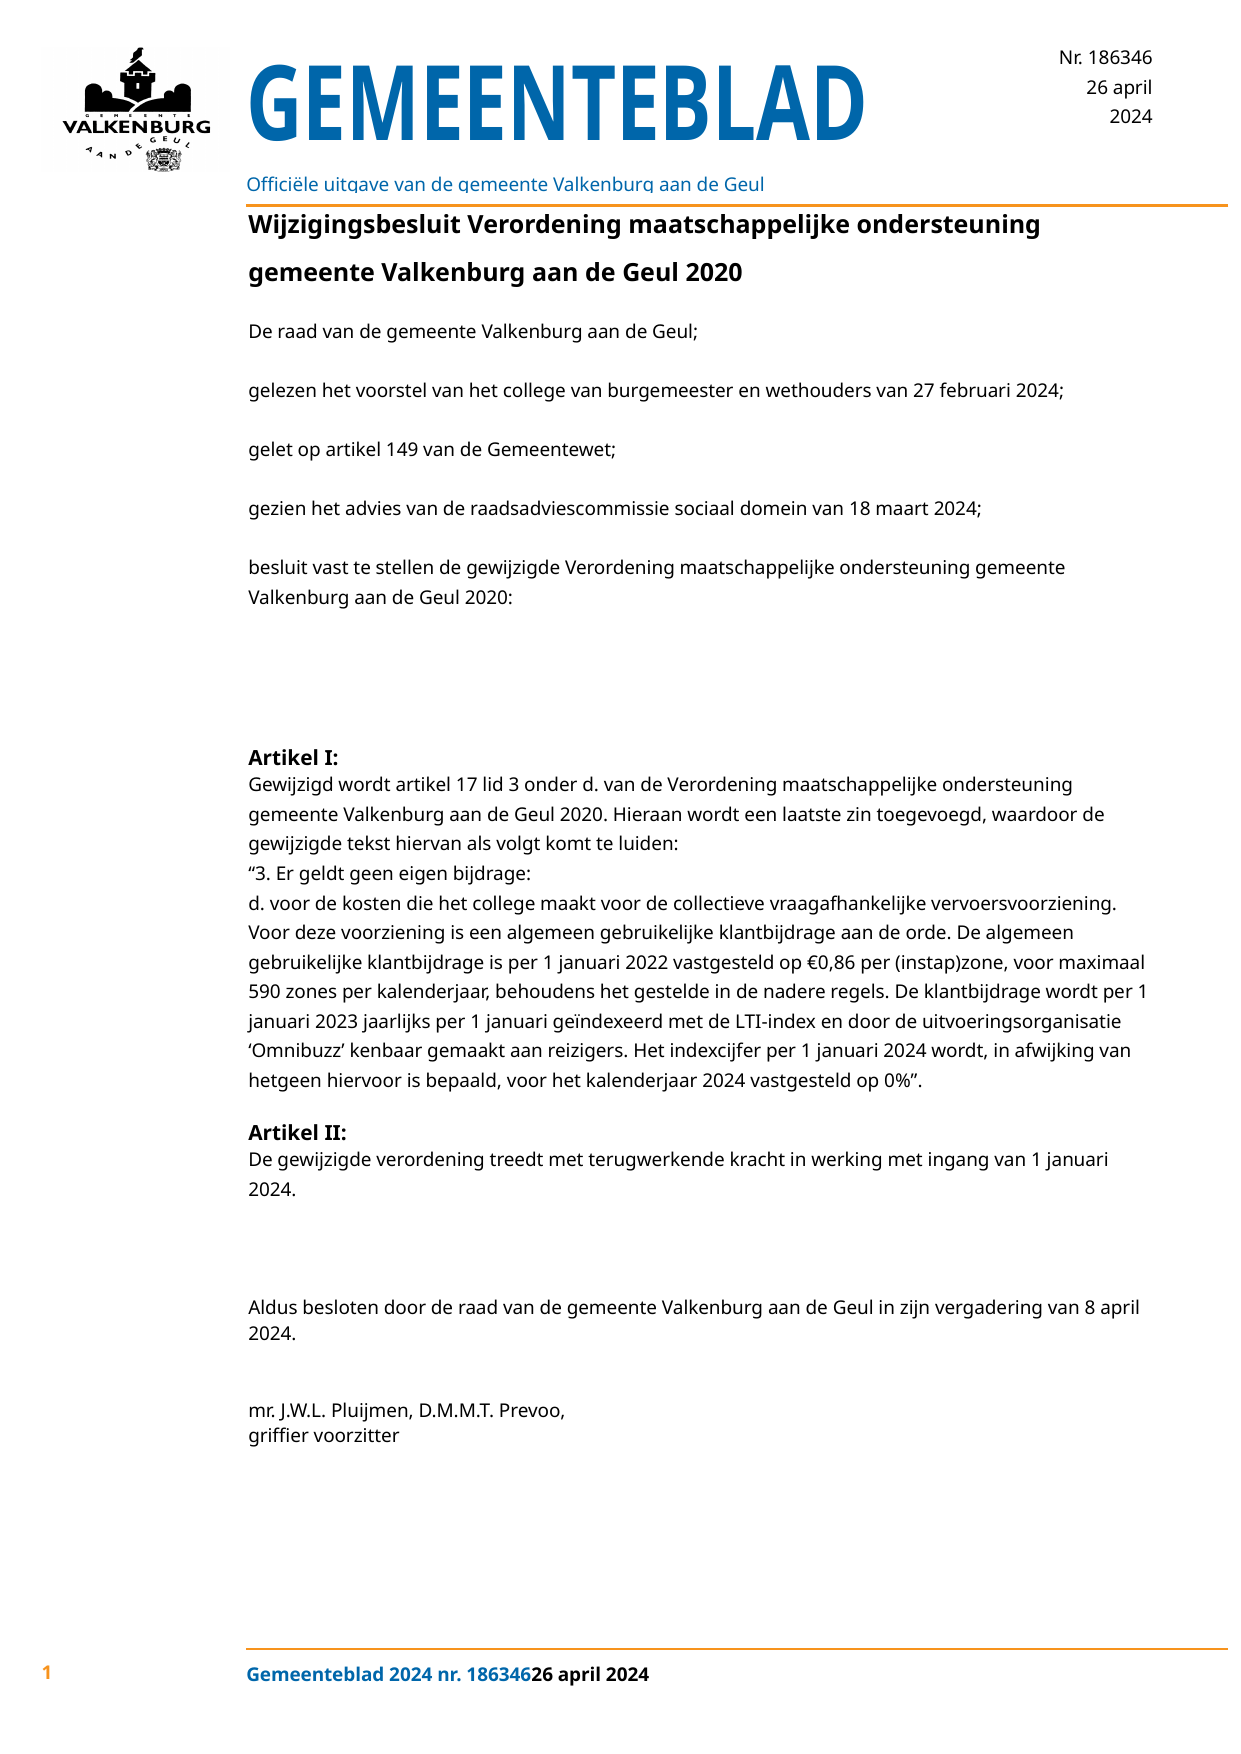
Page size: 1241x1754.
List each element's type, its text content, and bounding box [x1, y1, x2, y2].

text Wijzigingsbesluit Verordening maatschappelijke ondersteuning gemeente Valkenburg aan de Geul 2020 [248, 207, 1152, 288]
text d. voor de kosten die het college maakt voor de collectieve vraagafhankelijke vervoersvoorziening. Voor deze voorziening is een algemeen gebruikelijke klantbijdrage aan de orde. De algemeen gebruikelijke klantbijdrage is per 1 januari 2022 vastgesteld op €0,86 per (instap)zone, voor maximaal 590 zones per kalenderjaar, behoudens het gestelde in de nadere regels. De klantbijdrage wordt per 1 januari 2023 jaarlijks per 1 januari geïndexeerd met de LTI-index en door de uitvoeringsorganisatie ‘Omnibuzz’ kenbaar gemaakt aan reizigers. Het indexcijfer per 1 januari 2024 wordt, in afwijking van hetgeen hiervoor is bepaald, voor het kalenderjaar 2024 vastgesteld op 0%”. [248, 890, 1152, 1093]
text besluit vast te stellen de gewijzigde Verordening maatschappelijke ondersteuning gemeente Valkenburg aan de Geul 2020: [248, 554, 1152, 610]
text De raad van de gemeente Valkenburg aan de Geul; [248, 318, 1152, 344]
text Artikel I: [248, 743, 1152, 771]
text gezien het advies van de raadsadviescommissie sociaal domein van 18 maart 2024; [248, 495, 1152, 521]
text gelezen het voorstel van het college van burgemeester en wethouders van 27 februari 2024; [248, 377, 1152, 403]
text Artikel II: [248, 1118, 1152, 1146]
text griffier voorzitter [248, 1423, 1152, 1448]
text gelet op artikel 149 van de Gemeentewet; [248, 436, 1152, 462]
picture [41, 47, 231, 172]
text mr. J.W.L. Pluijmen, D.M.M.T. Prevoo, [248, 1397, 1152, 1423]
text Gewijzigd wordt artikel 17 lid 3 onder d. van de Verordening maatschappelijke ondersteuning gemeente Valkenburg aan de Geul 2020. Hieraan wordt een laatste zin toegevoegd, waardoor de gewijzigde tekst hiervan als volgt komt te luiden: [248, 771, 1152, 856]
text De gewijzigde verordening treedt met terugwerkende kracht in werking met ingang van 1 januari 2024. [248, 1146, 1152, 1201]
text “3. Er geldt geen eigen bijdrage: [248, 860, 1152, 886]
text Aldus besloten door de raad van de gemeente Valkenburg aan de Geul in zijn vergadering van 8 april 2024. [248, 1294, 1152, 1346]
